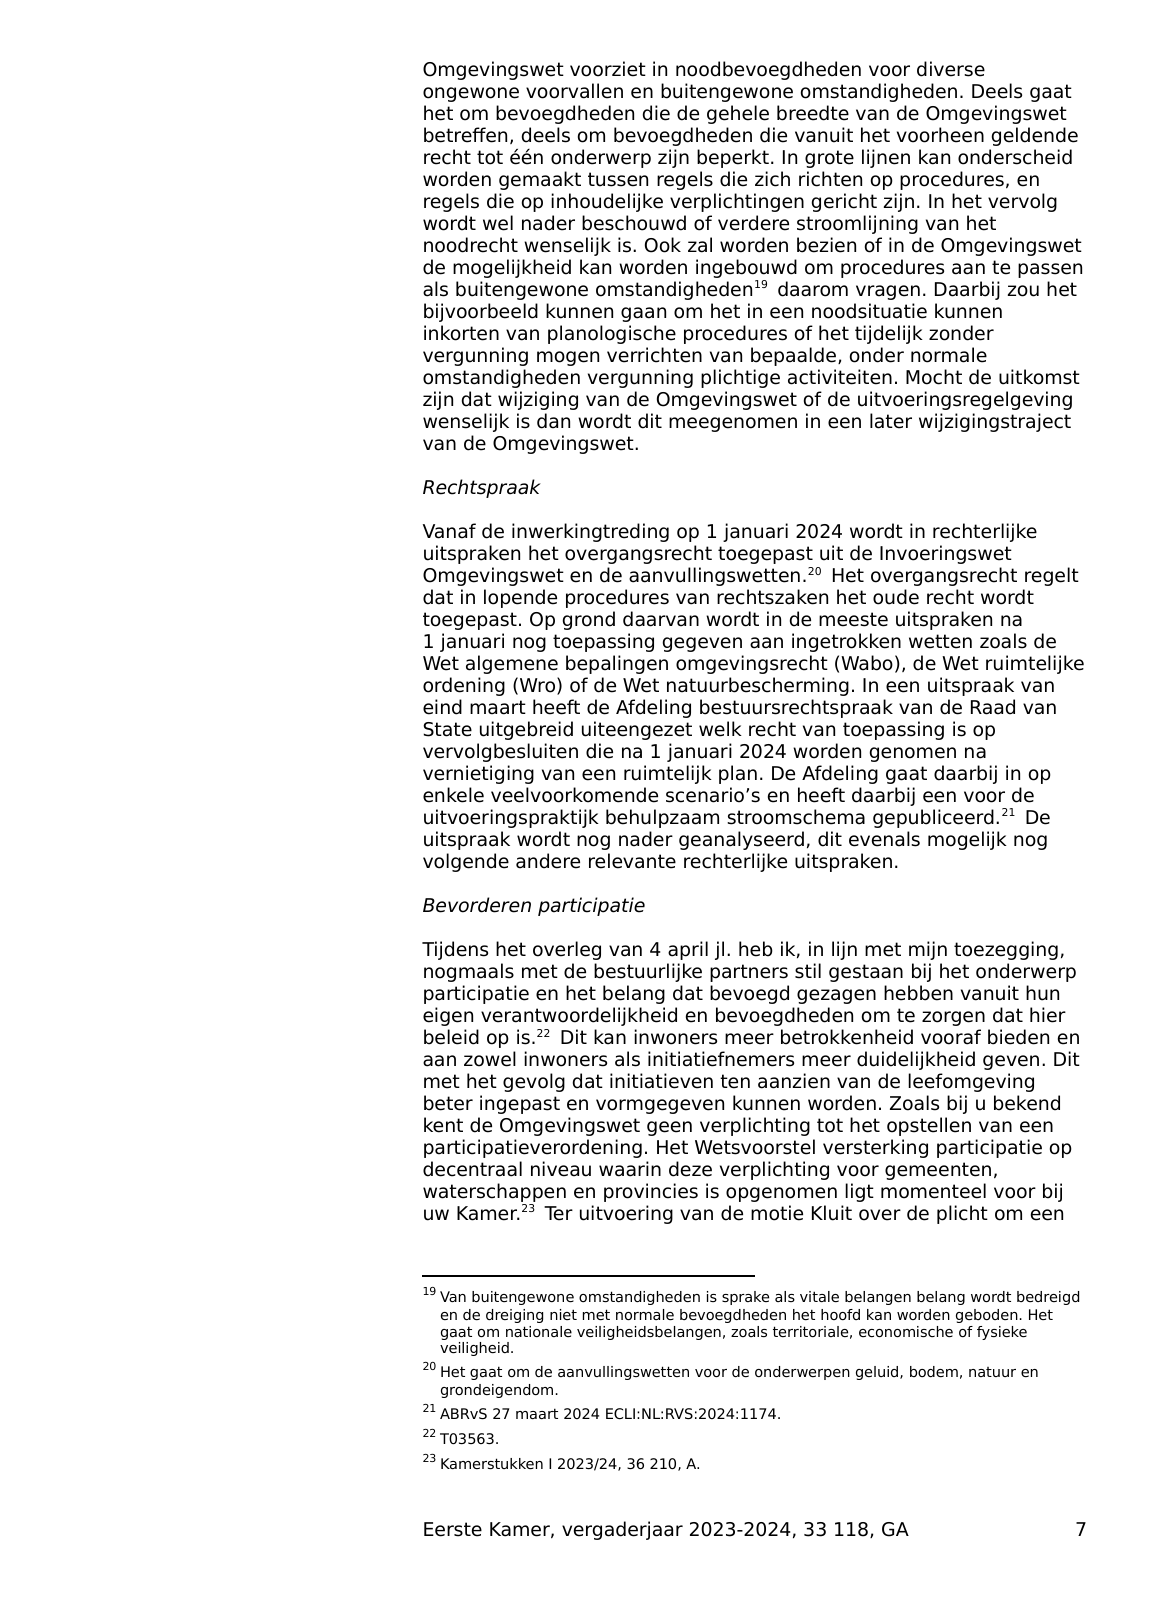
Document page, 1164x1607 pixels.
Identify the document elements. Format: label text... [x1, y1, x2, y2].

text Van buitengewone omstandigheden is sprake als vitale belangen belang wordt bedreigd en de dreiging niet met normale bevoegdheden het hoofd kan worden geboden. Het gaat om nationale veiligheidsbelangen, zoals territoriale, economische of fysieke veiligheid. [422, 1285, 1087, 1357]
text Het gaat om de aanvullingswetten voor de onderwerpen geluid, bodem, natuur en grondeigendom. [422, 1360, 1087, 1399]
text Vanaf de inwerkingtreding op 1 januari 2024 wordt in rechterlijke uitspraken het overgangsrecht toegepast uit de Invoeringswet Omgevingswet en de aanvullingswetten. Het overgangsrecht regelt dat in lopende procedures van rechtszaken het oude recht wordt toegepast. Op grond daarvan wordt in de meeste uitspraken na 1 januari nog toepassing gegeven aan ingetrokken wetten zoals de Wet algemene bepalingen omgevingsrecht (Wabo), de Wet ruimtelijke ordening (Wro) of de Wet natuurbescherming. In een uitspraak van eind maart heeft de Afdeling bestuursrechtspraak van de Raad van State uitgebreid uiteengezet welk recht van toepassing is op vervolgbesluiten die na 1 januari 2024 worden genomen na vernietiging van een ruimtelijk plan. De Afdeling gaat daarbij in op enkele veelvoorkomende scenario’s en heeft daarbij een voor de uitvoeringspraktijk behulpzaam stroomschema gepubliceerd. De uitspraak wordt nog nader geanalyseerd, dit evenals mogelijk nog volgende andere relevante rechterlijke uitspraken. [422, 521, 1087, 873]
text Kamerstukken I 2023/24, 36 210, A. [422, 1452, 1087, 1474]
subtitle Bevorderen participatie [422, 895, 1087, 917]
text T03563. [422, 1427, 1087, 1449]
text ABRvS 27 maart 2024 ECLI:NL:RVS:2024:1174. [422, 1402, 1087, 1424]
subtitle Rechtspraak [422, 477, 1087, 499]
text Omgevingswet voorziet in noodbevoegdheden voor diverse ongewone voorvallen en buitengewone omstandigheden. Deels gaat het om bevoegdheden die de gehele breedte van de Omgevingswet betreffen, deels om bevoegdheden die vanuit het voorheen geldende recht tot één onderwerp zijn beperkt. In grote lijnen kan onderscheid worden gemaakt tussen regels die zich richten op procedures, en regels die op inhoudelijke verplichtingen gericht zijn. In het vervolg wordt wel nader beschouwd of verdere stroomlijning van het noodrecht wenselijk is. Ook zal worden bezien of in de Omgevingswet de mogelijkheid kan worden ingebouwd om procedures aan te passen als buitengewone omstandigheden daarom vragen. Daarbij zou het bijvoorbeeld kunnen gaan om het in een noodsituatie kunnen inkorten van planologische procedures of het tijdelijk zonder vergunning mogen verrichten van bepaalde, onder normale omstandigheden vergunning plichtige activiteiten. Mocht de uitkomst zijn dat wijziging van de Omgevingswet of de uitvoeringsregelgeving wenselijk is dan wordt dit meegenomen in een later wijzigingstraject van de Omgevingswet. [422, 59, 1087, 455]
text Tijdens het overleg van 4 april jl. heb ik, in lijn met mijn toezegging, nogmaals met de bestuurlijke partners stil gestaan bij het onderwerp participatie en het belang dat bevoegd gezagen hebben vanuit hun eigen verantwoordelijkheid en bevoegdheden om te zorgen dat hier beleid op is. Dit kan inwoners meer betrokkenheid vooraf bieden en aan zowel inwoners als initiatiefnemers meer duidelijkheid geven. Dit met het gevolg dat initiatieven ten aanzien van de leefomgeving beter ingepast en vormgegeven kunnen worden. Zoals bij u bekend kent de Omgevingswet geen verplichting tot het opstellen van een participatieverordening. Het Wetsvoorstel versterking participatie op decentraal niveau waarin deze verplichting voor gemeenten, waterschappen en provincies is opgenomen ligt momenteel voor bij uw Kamer. Ter uitvoering van de motie Kluit over de plicht om een [422, 939, 1087, 1225]
